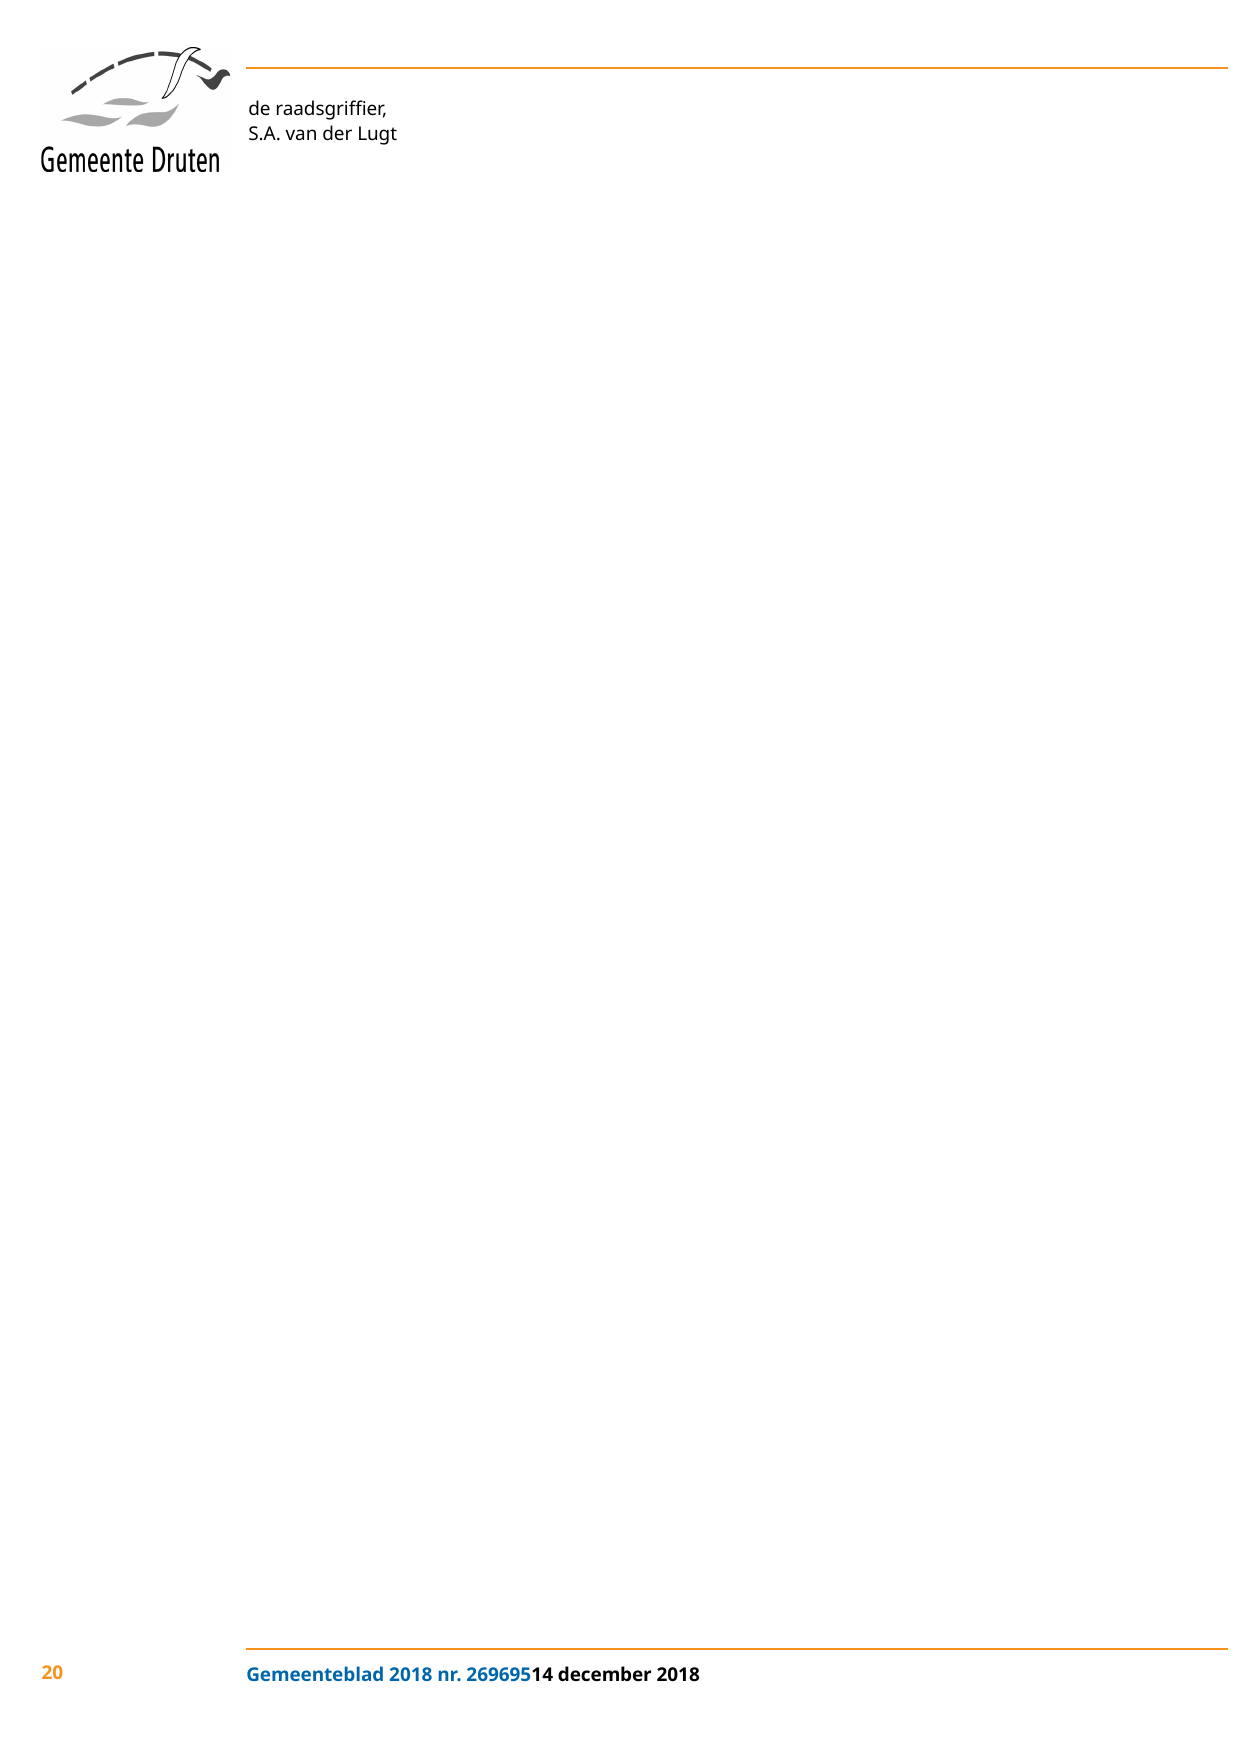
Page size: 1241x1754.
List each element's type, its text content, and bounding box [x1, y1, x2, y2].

picture [41, 47, 231, 172]
text S.A. van der Lugt [248, 121, 1152, 146]
text de raadsgriffier, [248, 95, 1152, 121]
